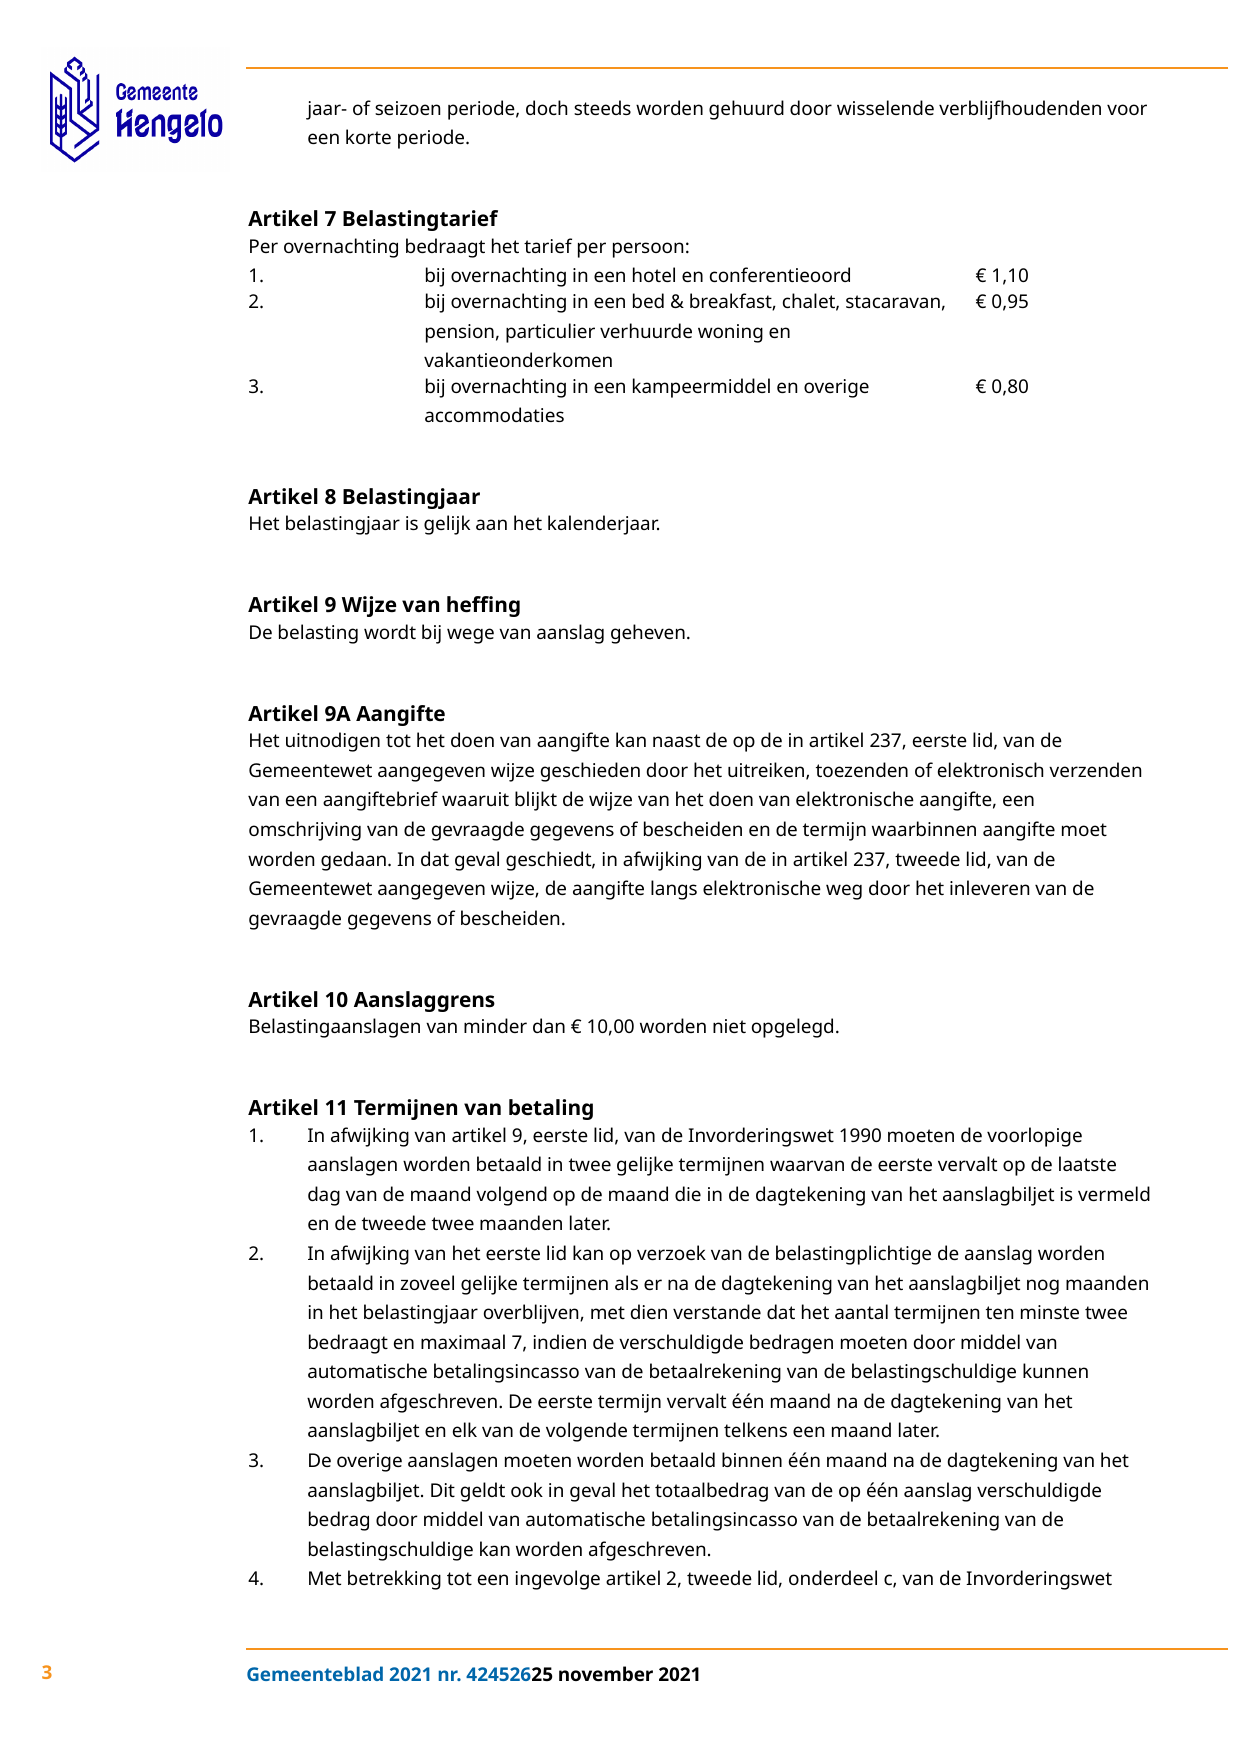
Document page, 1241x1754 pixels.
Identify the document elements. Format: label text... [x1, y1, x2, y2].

table_cell € 0,95 [975, 288, 1152, 373]
text Het belastingjaar is gelijk aan het kalenderjaar. [248, 511, 1152, 536]
text Per overnachting bedraagt het tarief per persoon: [248, 233, 1152, 258]
text De belasting wordt bij wege van aanslag geheven. [248, 619, 1152, 645]
table_header 1. [248, 263, 424, 288]
text Artikel 8 Belastingjaar [248, 482, 1152, 511]
picture [41, 47, 231, 172]
table_cell bij overnachting in een bed & breakfast, chalet, stacaravan, pension, particulier verhuurde woning en vakantieonderkomen [424, 288, 975, 373]
list De overige aanslagen moeten worden betaald binnen één maand na de dagtekening van het aanslagbiljet. Dit geldt ook in geval het totaalbedrag van de op één aanslag verschuldigde bedrag door middel van automatische betalingsincasso van de betaalrekening van de belastingschuldige kan worden afgeschreven. [248, 1447, 1152, 1562]
table_cell 3. [248, 373, 424, 428]
list In afwijking van het eerste lid kan op verzoek van de belastingplichtige de aanslag worden betaald in zoveel gelijke termijnen als er na de dagtekening van het aanslagbiljet nog maanden in het belastingjaar overblijven, met dien verstande dat het aantal termijnen ten minste twee bedraagt en maximaal 7, indien de verschuldigde bedragen moeten door middel van automatische betalingsincasso van de betaalrekening van de belastingschuldige kunnen worden afgeschreven. De eerste termijn vervalt één maand na de dagtekening van het aanslagbiljet en elk van de volgende termijnen telkens een maand later. [248, 1240, 1152, 1443]
text Artikel 10 Aanslaggrens [248, 985, 1152, 1013]
text Artikel 9A Aangifte [248, 699, 1152, 727]
text Artikel 11 Termijnen van betaling [248, 1093, 1152, 1122]
table_cell € 0,80 [975, 373, 1152, 428]
text Het uitnodigen tot het doen van aangifte kan naast de op de in artikel 237, eerste lid, van de Gemeentewet aangegeven wijze geschieden door het uitreiken, toezenden of elektronisch verzenden van een aangiftebrief waaruit blijkt de wijze van het doen van elektronische aangifte, een omschrijving van de gevraagde gegevens of bescheiden en de termijn waarbinnen aangifte moet worden gedaan. In dat geval geschiedt, in afwijking van de in artikel 237, tweede lid, van de Gemeentewet aangegeven wijze, de aangifte langs elektronische weg door het inleveren van de gevraagde gegevens of bescheiden. [248, 727, 1152, 931]
table_cell bij overnachting in een kampeermiddel en overige accommodaties [424, 373, 975, 428]
table_header € 1,10 [975, 263, 1152, 288]
text Artikel 7 Belastingtarief [248, 204, 1152, 233]
list In afwijking van artikel 9, eerste lid, van de Invorderingswet 1990 moeten de voorlopige aanslagen worden betaald in twee gelijke termijnen waarvan de eerste vervalt op de laatste dag van de maand volgend op de maand die in de dagtekening van het aanslagbiljet is vermeld en de tweede twee maanden later. [248, 1122, 1152, 1236]
text Belastingaanslagen van minder dan € 10,00 worden niet opgelegd. [248, 1013, 1152, 1039]
table_header bij overnachting in een hotel en conferentieoord [424, 263, 975, 288]
table_cell 2. [248, 288, 424, 373]
list Met betrekking tot een ingevolge artikel 2, tweede lid, onderdeel c, van de Invorderingswet [248, 1566, 1152, 1591]
list jaar- of seizoen periode, doch steeds worden gehuurd door wisselende verblijfhoudenden voor een korte periode. [248, 95, 1152, 150]
text Artikel 9 Wijze van heffing [248, 591, 1152, 619]
